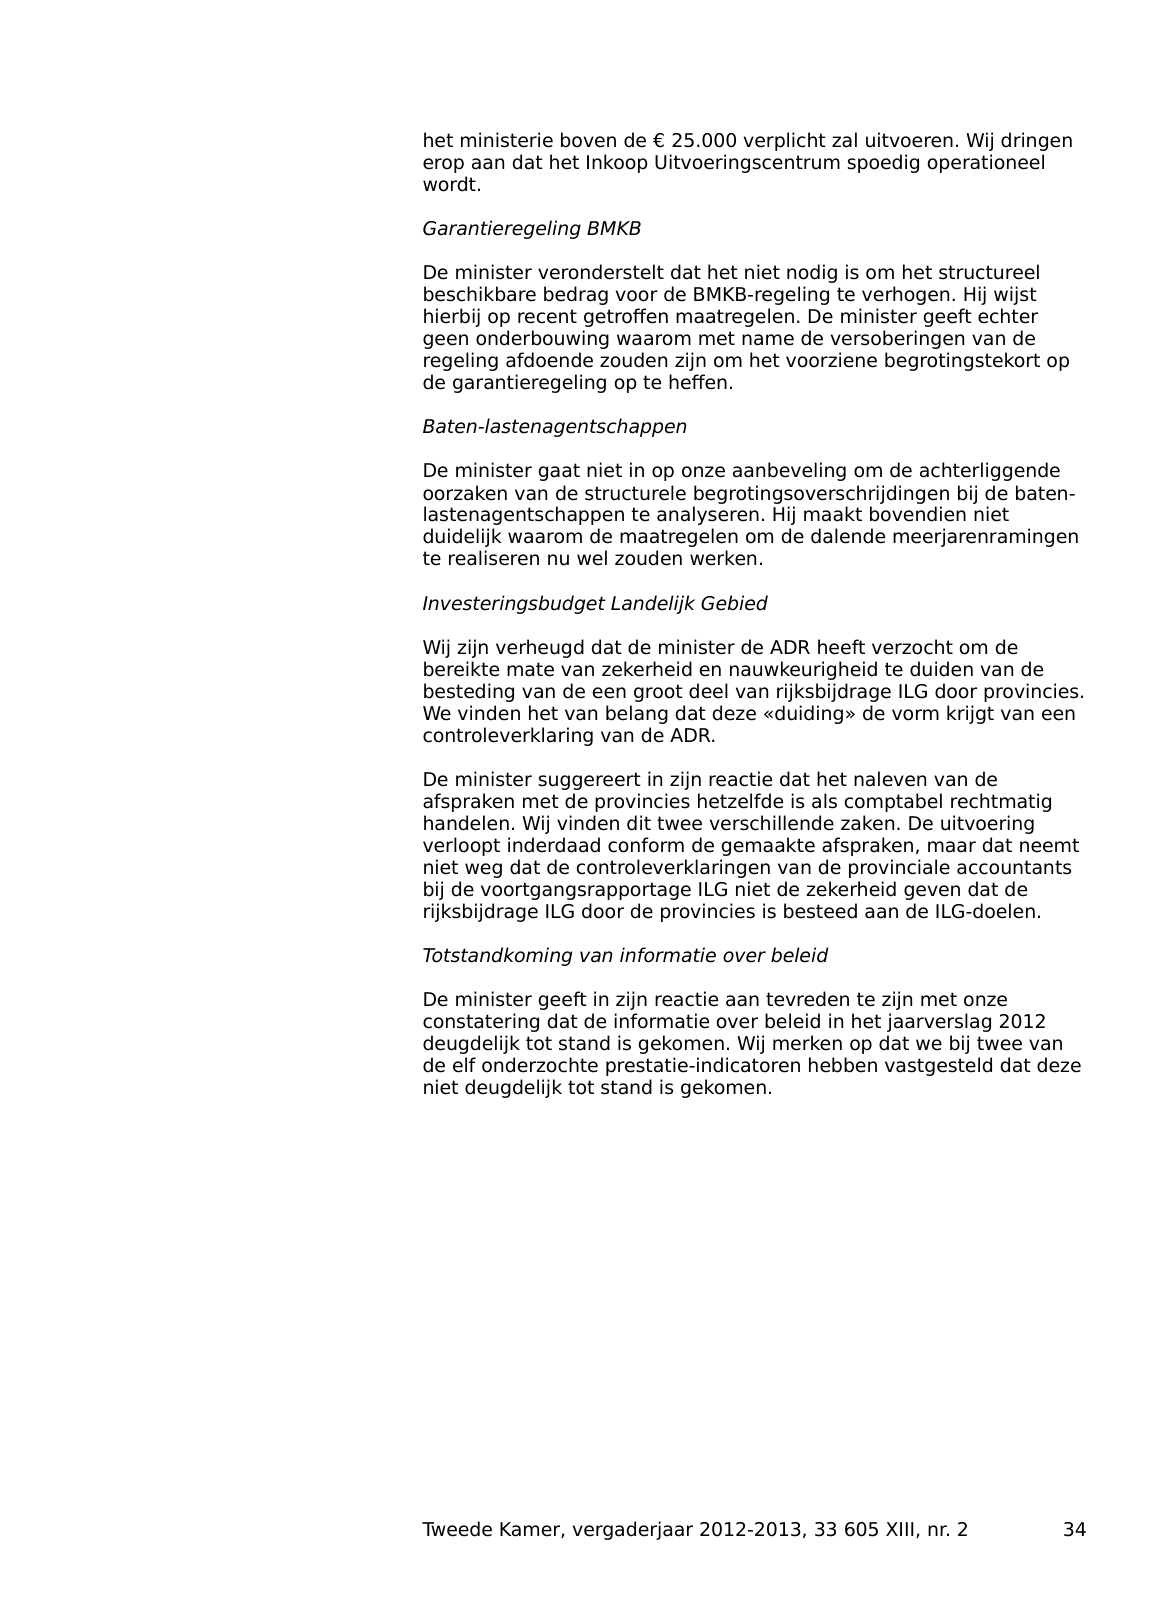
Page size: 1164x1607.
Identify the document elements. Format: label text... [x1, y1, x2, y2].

text Wij zijn verheugd dat de minister de ADR heeft verzocht om de bereikte mate van zekerheid en nauwkeurigheid te duiden van de besteding van de een groot deel van rijksbijdrage ILG door provincies. We vinden het van belang dat deze «duiding» de vorm krijgt van een controleverklaring van de ADR. [422, 637, 1087, 747]
text De minister geeft in zijn reactie aan tevreden te zijn met onze constatering dat de informatie over beleid in het jaarverslag 2012 deugdelijk tot stand is gekomen. Wij merken op dat we bij twee van de elf onderzochte prestatie-indicatoren hebben vastgesteld dat deze niet deugdelijk tot stand is gekomen. [422, 989, 1087, 1099]
subtitle Baten-lastenagentschappen [422, 416, 1087, 438]
text De minister veronderstelt dat het niet nodig is om het structureel beschikbare bedrag voor de BMKB-regeling te verhogen. Hij wijst hierbij op recent getroffen maatregelen. De minister geeft echter geen onderbouwing waarom met name de versoberingen van de regeling afdoende zouden zijn om het voorziene begrotingstekort op de garantieregeling op te heffen. [422, 262, 1087, 394]
subtitle Garantieregeling BMKB [422, 218, 1087, 240]
text De minister gaat niet in op onze aanbeveling om de achterliggende oorzaken van de structurele begrotingsoverschrijdingen bij de baten-lastenagentschappen te analyseren. Hij maakt bovendien niet duidelijk waarom de maatregelen om de dalende meerjarenramingen te realiseren nu wel zouden werken. [422, 460, 1087, 570]
text het ministerie boven de € 25.000 verplicht zal uitvoeren. Wij dringen erop aan dat het Inkoop Uitvoeringscentrum spoedig operationeel wordt. [422, 130, 1087, 196]
subtitle Totstandkoming van informatie over beleid [422, 945, 1087, 967]
subtitle Investeringsbudget Landelijk Gebied [422, 592, 1087, 614]
text De minister suggereert in zijn reactie dat het naleven van de afspraken met de provincies hetzelfde is als comptabel rechtmatig handelen. Wij vinden dit twee verschillende zaken. De uitvoering verloopt inderdaad conform de gemaakte afspraken, maar dat neemt niet weg dat de controleverklaringen van de provinciale accountants bij de voortgangsrapportage ILG niet de zekerheid geven dat de rijksbijdrage ILG door de provincies is besteed aan de ILG-doelen. [422, 769, 1087, 923]
